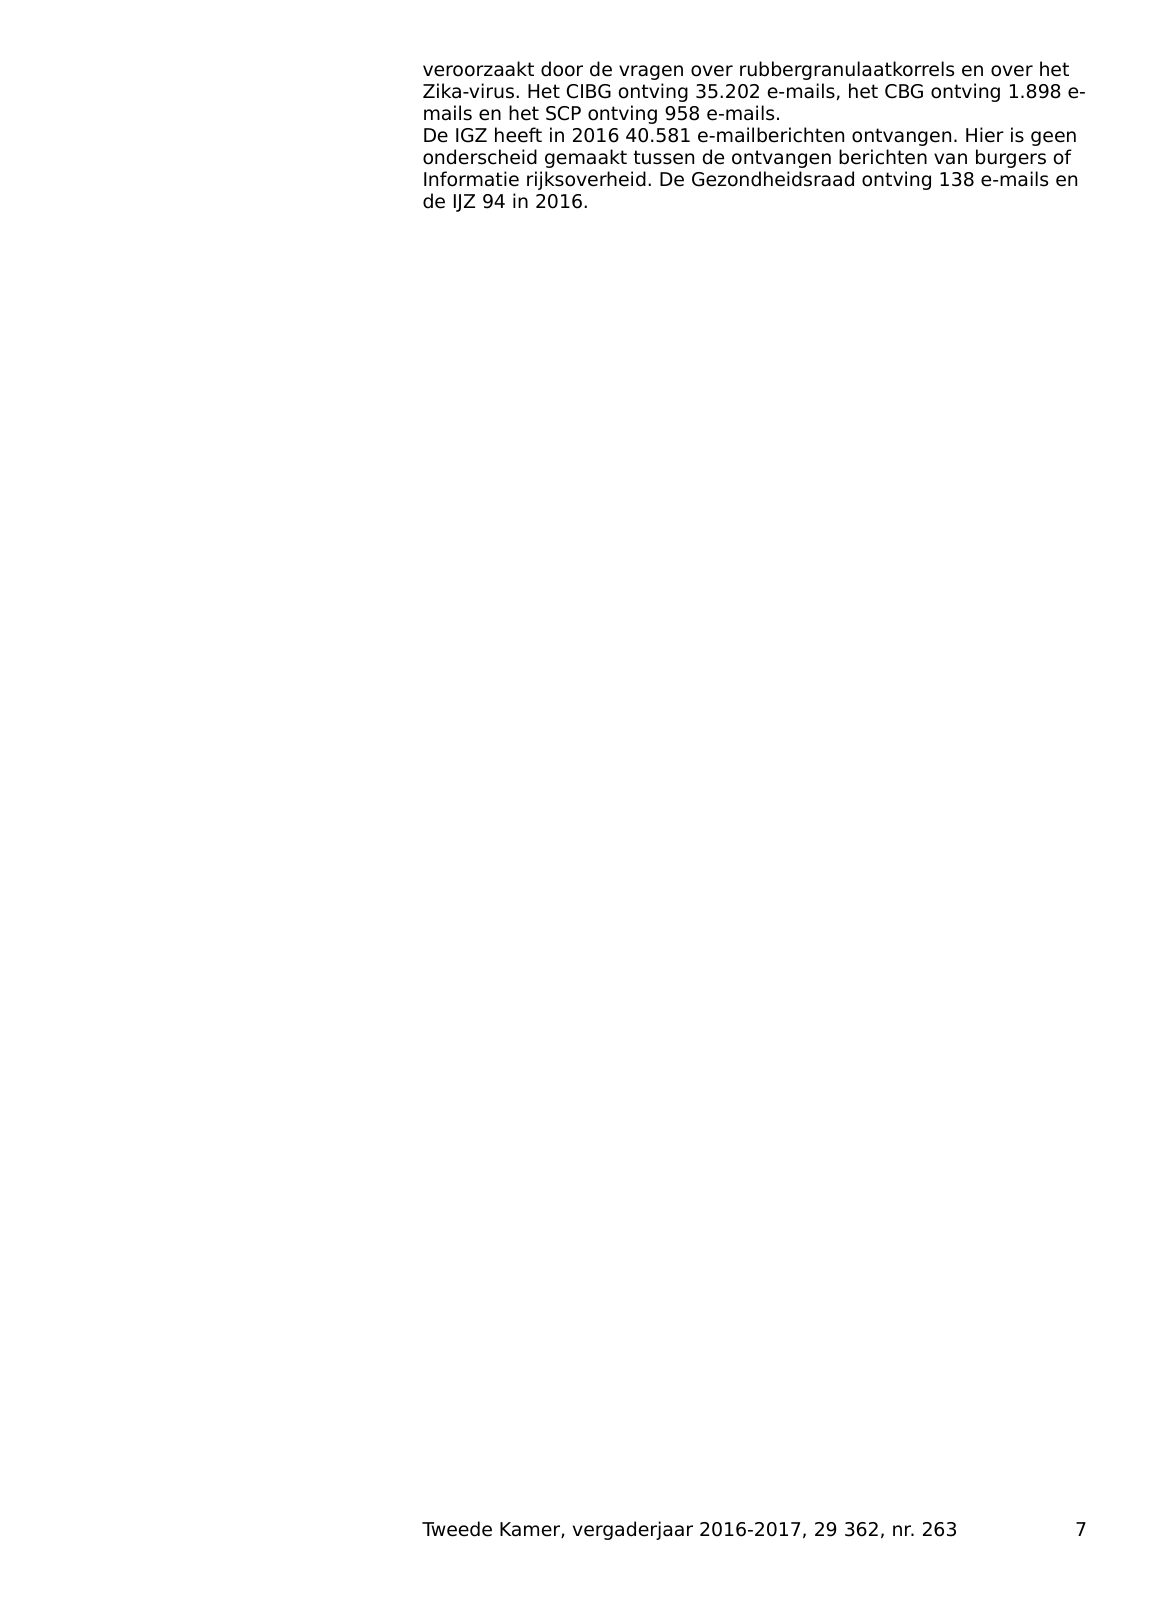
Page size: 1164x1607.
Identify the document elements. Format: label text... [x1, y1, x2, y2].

text veroorzaakt door de vragen over rubbergranulaatkorrels en over het Zika-virus. Het CIBG ontving 35.202 e-mails, het CBG ontving 1.898 e-mails en het SCP ontving 958 e-mails. [422, 59, 1087, 125]
text De IGZ heeft in 2016 40.581 e-mailberichten ontvangen. Hier is geen onderscheid gemaakt tussen de ontvangen berichten van burgers of Informatie rijksoverheid. De Gezondheidsraad ontving 138 e-mails en de IJZ 94 in 2016. [422, 125, 1087, 213]
